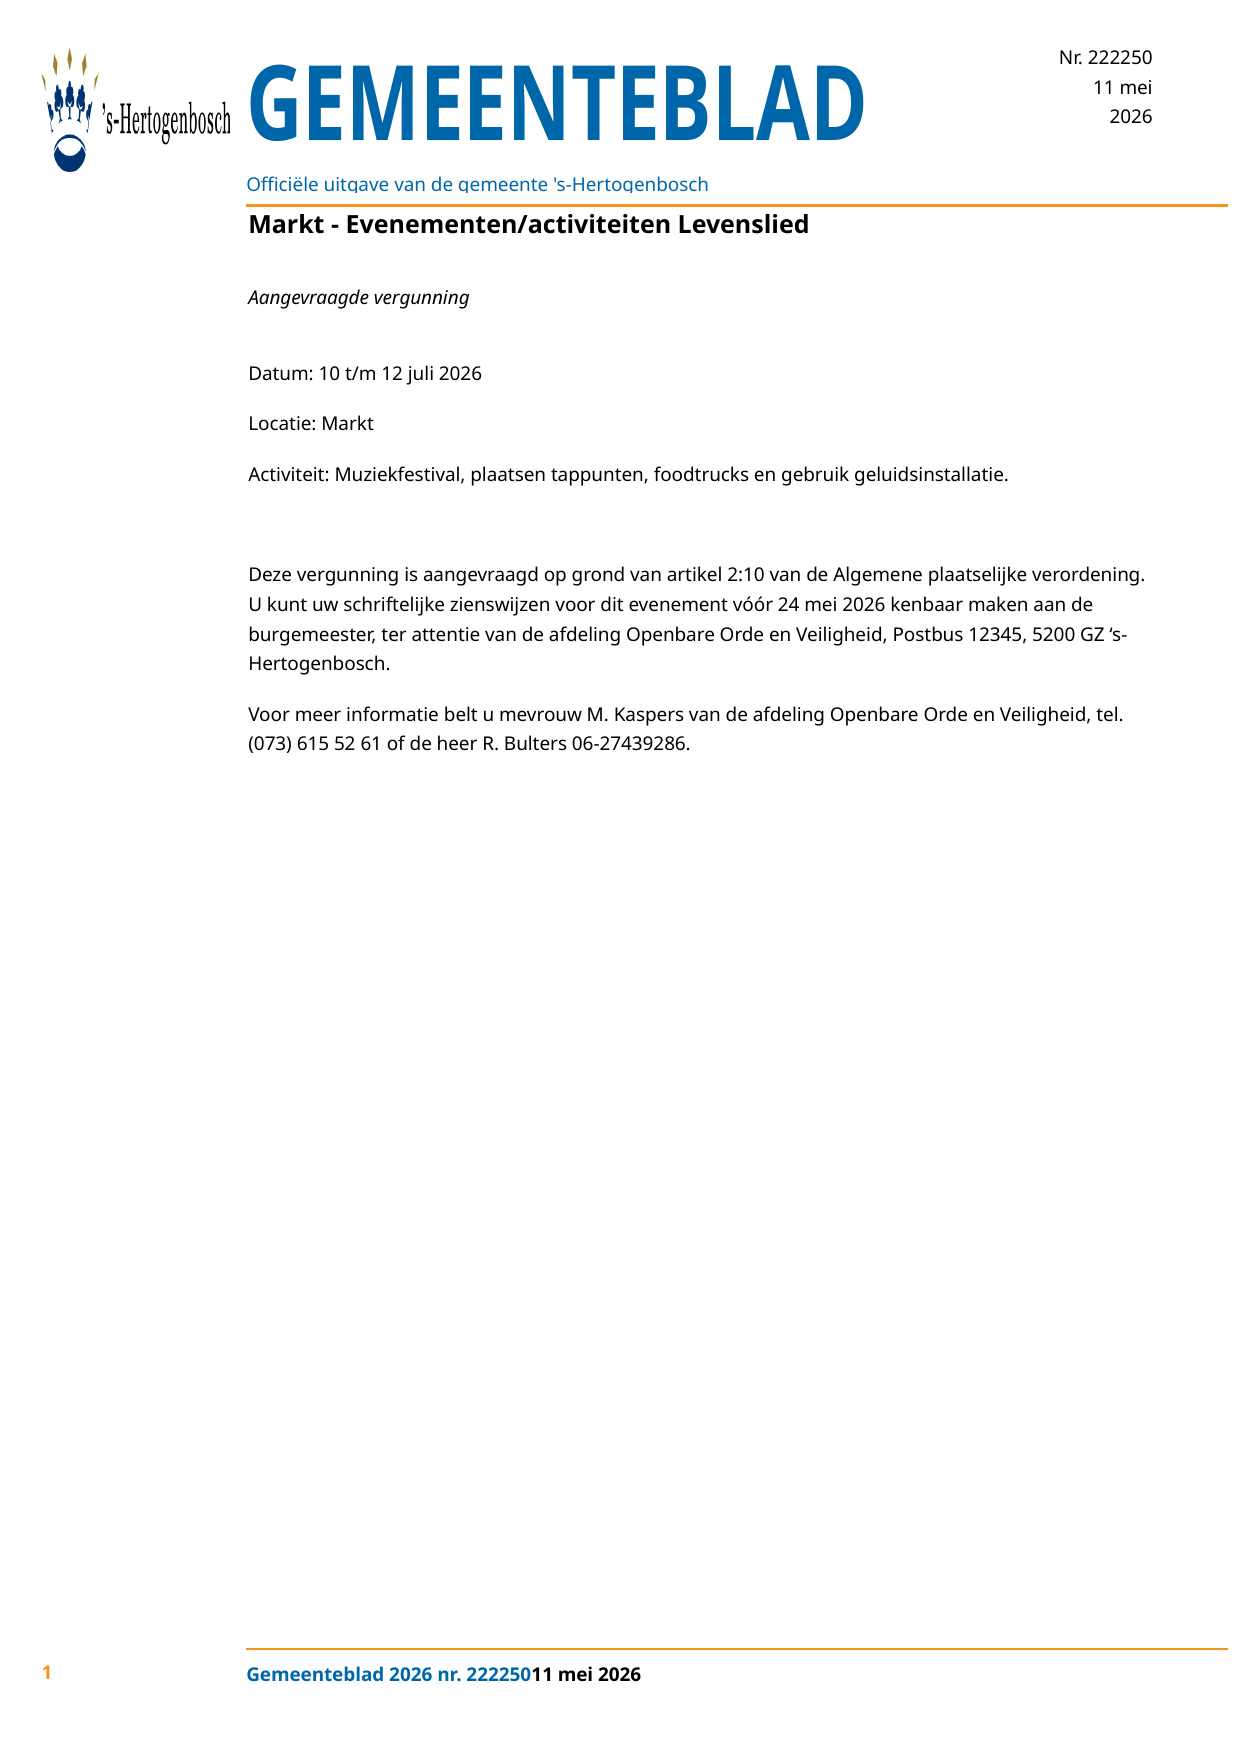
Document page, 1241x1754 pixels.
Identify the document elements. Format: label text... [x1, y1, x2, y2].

text Markt - Evenementen/activiteiten Levenslied [248, 207, 1152, 241]
text Deze vergunning is aangevraagd op grond van artikel 2:10 van de Algemene plaatselijke verordening. U kunt uw schriftelijke zienswijzen voor dit evenement vóór 24 mei 2026 kenbaar maken aan de burgemeester, ter attentie van de afdeling Openbare Orde en Veiligheid, Postbus 12345, 5200 GZ ‘s-Hertogenbosch. [248, 562, 1152, 676]
text Activiteit: Muziekfestival, plaatsen tappunten, foodtrucks en gebruik geluidsinstallatie. [248, 461, 1152, 487]
text Aangevraagde vergunning [248, 284, 1152, 309]
text Voor meer informatie belt u mevrouw M. Kaspers van de afdeling Openbare Orde en Veiligheid, tel. (073) 615 52 61 of de heer R. Bulters 06-27439286. [248, 701, 1152, 756]
picture [41, 47, 231, 172]
text Datum: 10 t/m 12 juli 2026 [248, 360, 1152, 386]
text Locatie: Markt [248, 410, 1152, 436]
